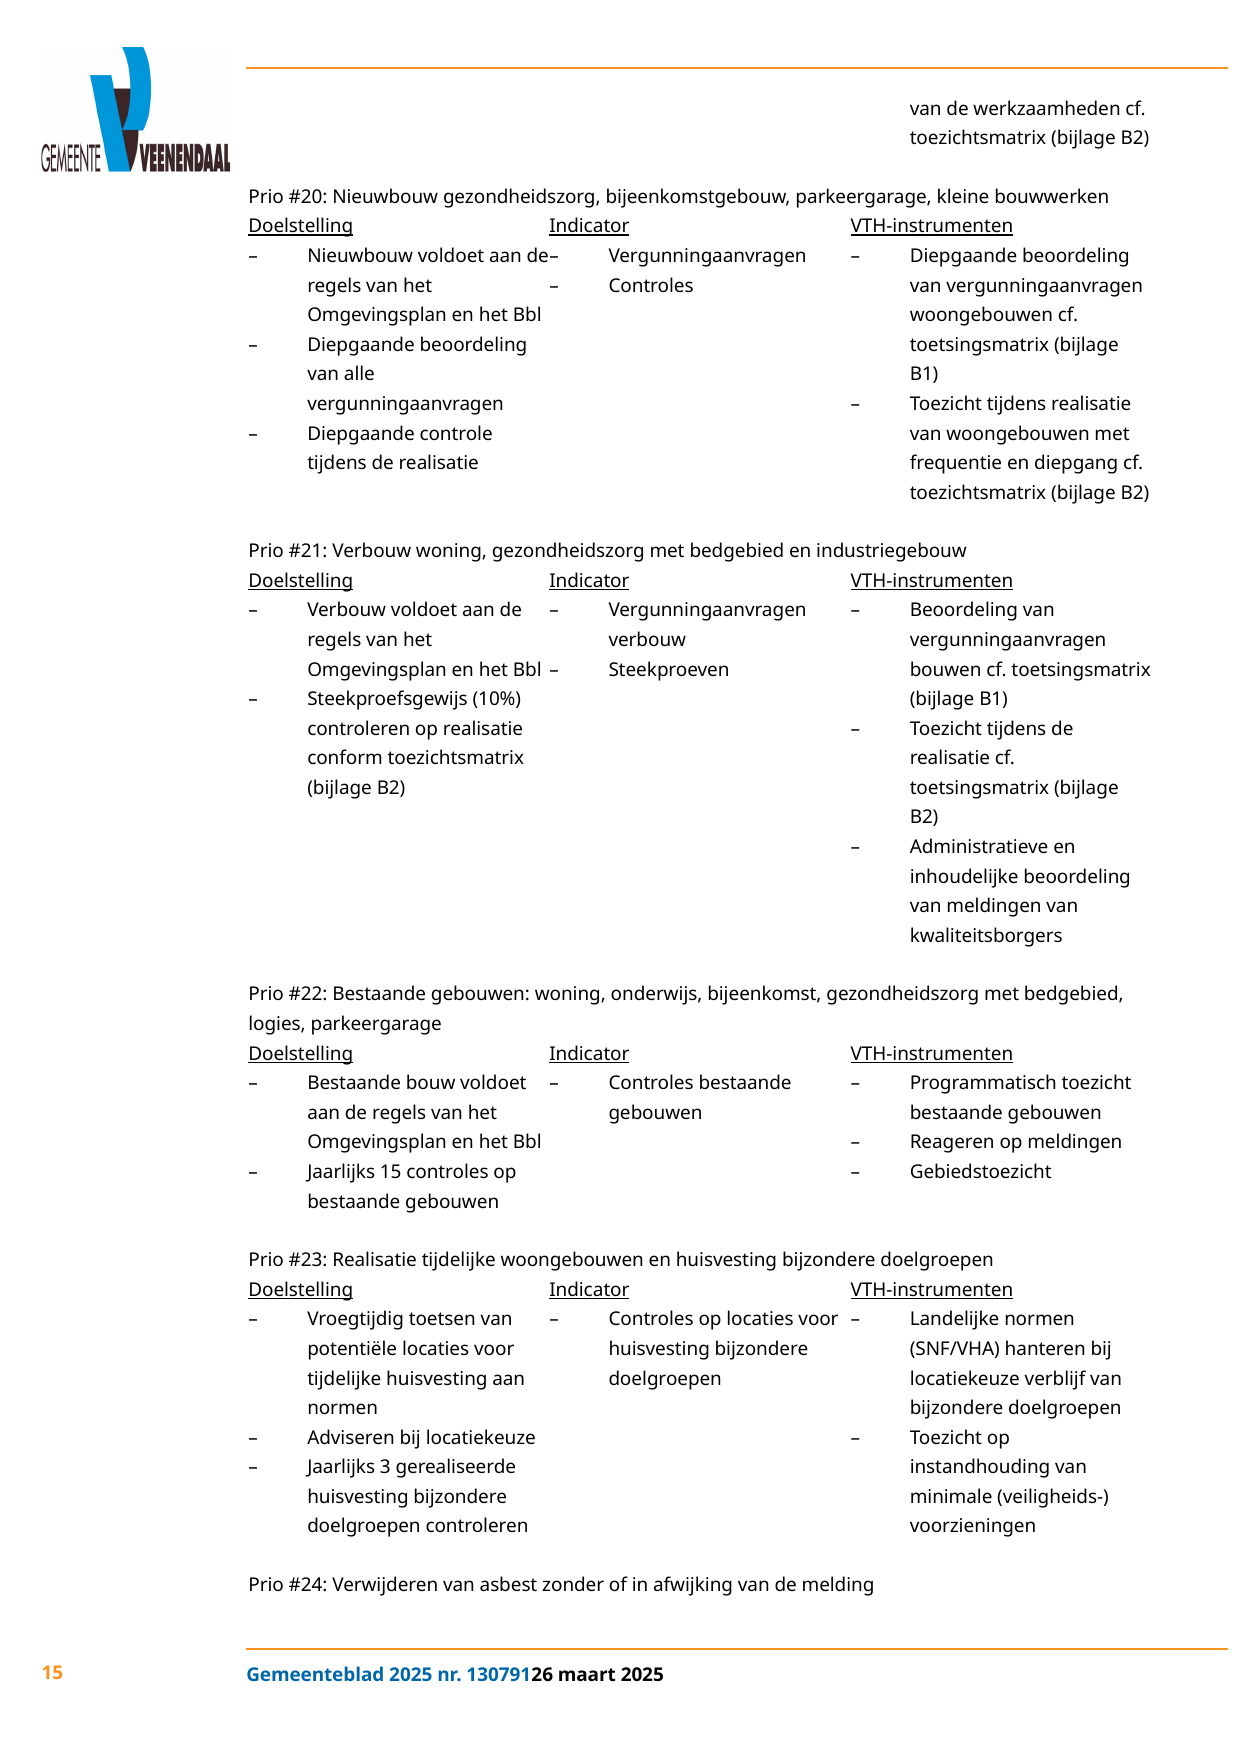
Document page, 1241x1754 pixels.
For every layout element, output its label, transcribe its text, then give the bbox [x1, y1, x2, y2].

table_header Doelstelling Vroegtijdig toetsen van potentiële locaties voor tijdelijke huisvesting aan normen Adviseren bij locatiekeuze Jaarlijks 3 gerealiseerde huisvesting bijzondere doelgroepen controleren [248, 1276, 549, 1538]
table_header Indicator Vergunningaanvragen verbouw Steekproeven [549, 567, 850, 948]
table_header Indicator Vergunningaanvragen Controles [549, 213, 850, 504]
text Prio #23: Realisatie tijdelijke woongebouwen en huisvesting bijzondere doelgroepen [248, 1246, 1152, 1272]
table_header VTH-instrumenten Landelijke normen (SNF/VHA) hanteren bij locatiekeuze verblijf van bijzondere doelgroepen Toezicht op instandhouding van minimale (veiligheids-) voorzieningen [850, 1276, 1152, 1538]
table_header [549, 95, 850, 150]
table_header Doelstelling Verbouw voldoet aan de regels van het Omgevingsplan en het Bbl Steekproefsgewijs (10%) controleren op realisatie conform toezichtsmatrix (bijlage B2) [248, 567, 549, 948]
table_header VTH-instrumenten Beoordeling van vergunningaanvragen bouwen cf. toetsingsmatrix (bijlage B1) Toezicht tijdens de realisatie cf. toetsingsmatrix (bijlage B2) Administratieve en inhoudelijke beoordeling van meldingen van kwaliteitsborgers [850, 567, 1152, 948]
text Prio #24: Verwijderen van asbest zonder of in afwijking van de melding [248, 1571, 1152, 1597]
table_header Doelstelling Bestaande bouw voldoet aan de regels van het Omgevingsplan en het Bbl Jaarlijks 15 controles op bestaande gebouwen [248, 1040, 549, 1213]
picture [123, 47, 231, 172]
text Prio #22: Bestaande gebouwen: woning, onderwijs, bijeenkomst, gezondheidszorg met bedgebied, logies, parkeergarage [248, 981, 1152, 1036]
text Prio #21: Verbouw woning, gezondheidszorg met bedgebied en industriegebouw [248, 537, 1152, 563]
text Prio #20: Nieuwbouw gezondheidszorg, bijeenkomstgebouw, parkeergarage, kleine bouwwerken [248, 183, 1152, 209]
table_header Doelstelling Nieuwbouw voldoet aan de regels van het Omgevingsplan en het Bbl Diepgaande beoordeling van alle vergunningaanvragen Diepgaande controle tijdens de realisatie [248, 213, 549, 504]
table_header VTH-instrumenten Programmatisch toezicht bestaande gebouwen Reageren op meldingen Gebiedstoezicht [850, 1040, 1152, 1213]
table_header Indicator Controles bestaande gebouwen [549, 1040, 850, 1213]
table_header Indicator Controles op locaties voor huisvesting bijzondere doelgroepen [549, 1276, 850, 1538]
picture [41, 47, 130, 172]
table_header [248, 95, 549, 150]
table_header VTH-instrumenten Diepgaande beoordeling van vergunningaanvragen woongebouwen cf. toetsingsmatrix (bijlage B1) Toezicht tijdens realisatie van woongebouwen met frequentie en diepgang cf. toezichtsmatrix (bijlage B2) [850, 213, 1152, 504]
table_header van de werkzaamheden cf. toezichtsmatrix (bijlage B2) [850, 95, 1152, 150]
